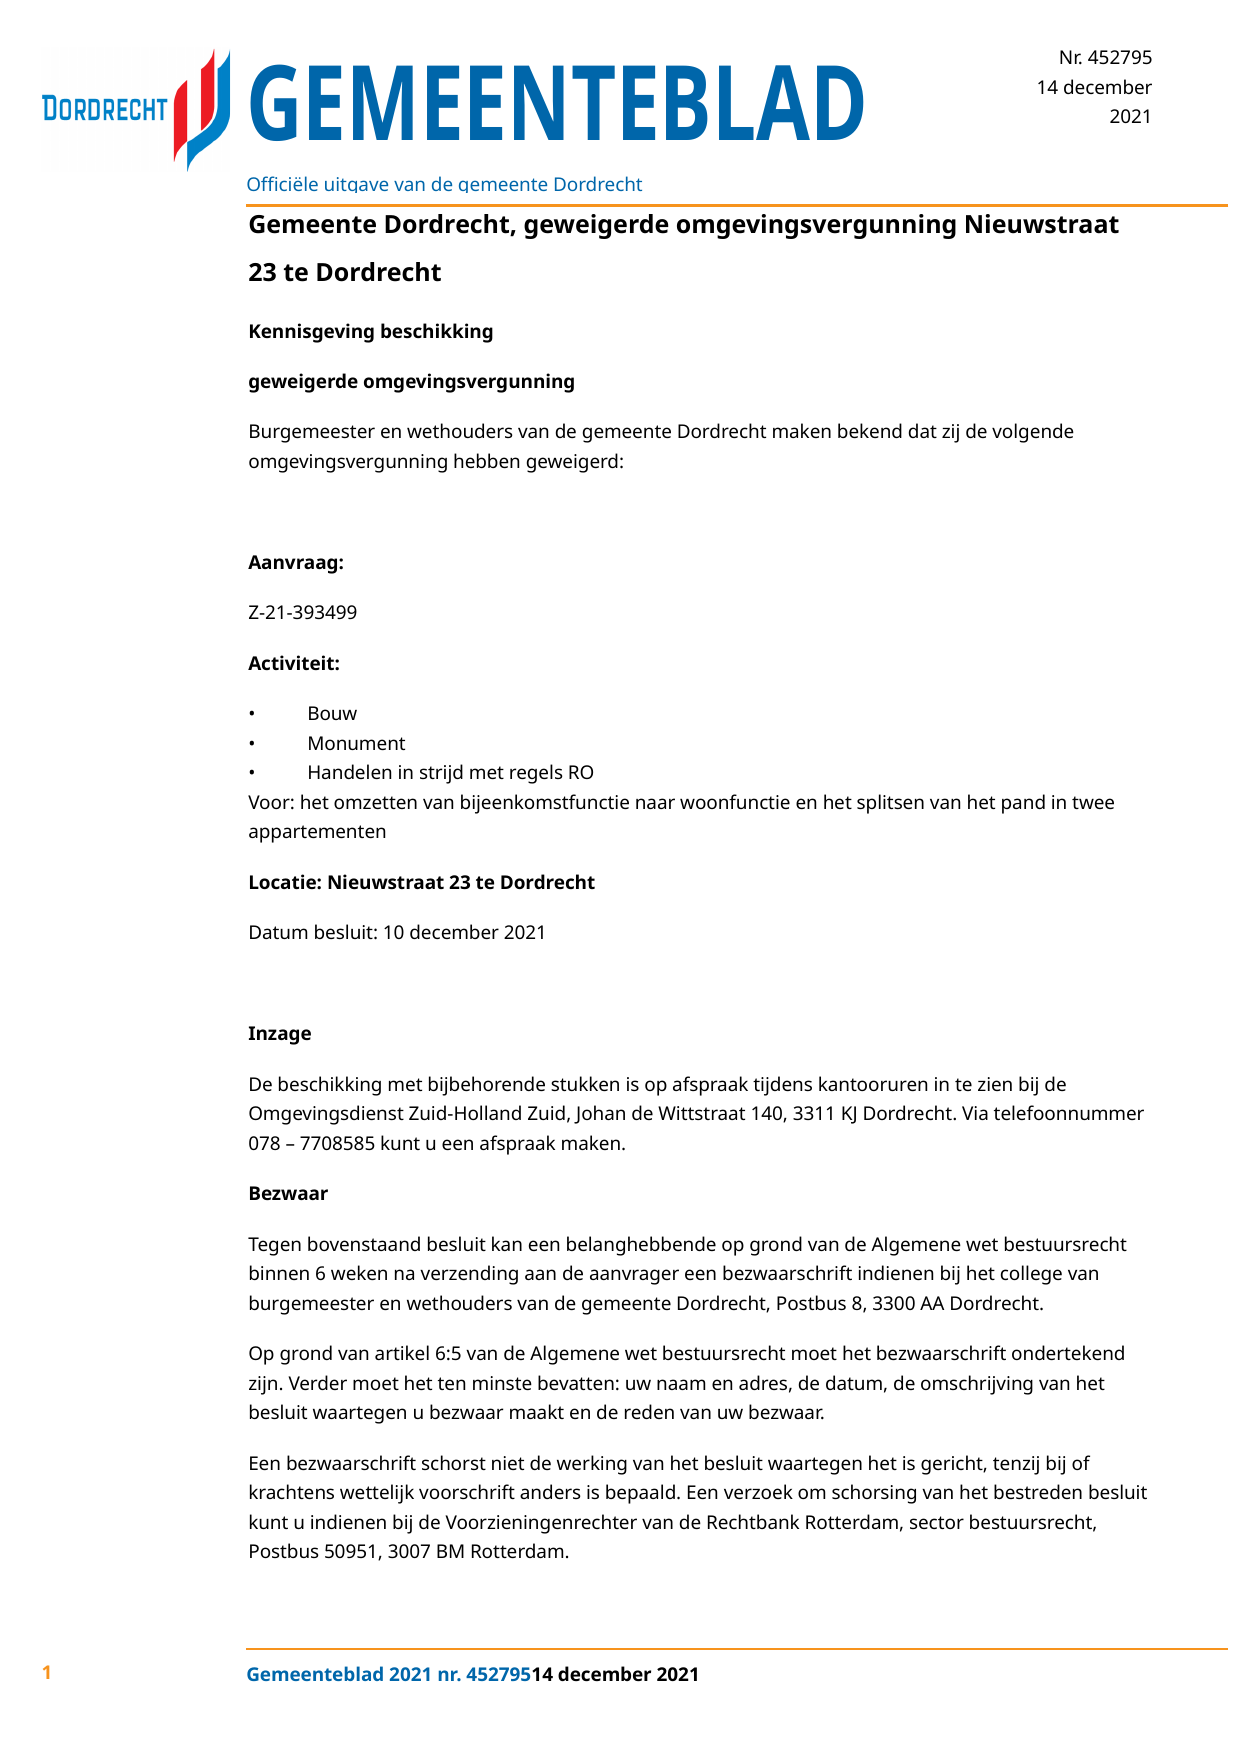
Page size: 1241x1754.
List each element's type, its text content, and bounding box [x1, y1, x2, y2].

text De beschikking met bijbehorende stukken is op afspraak tijdens kantooruren in te zien bij de Omgevingsdienst Zuid-Holland Zuid, Johan de Wittstraat 140, 3311 KJ Dordrecht. Via telefoonnummer 078 – 7708585 kunt u een afspraak maken. [248, 1071, 1152, 1156]
text Inzage [248, 1020, 1152, 1046]
text Een bezwaarschrift schorst niet de werking van het besluit waartegen het is gericht, tenzij bij of krachtens wettelijk voorschrift anders is bepaald. Een verzoek om schorsing van het bestreden besluit kunt u indienen bij de Voorzieningenrechter van de Rechtbank Rotterdam, sector bestuursrecht, Postbus 50951, 3007 BM Rotterdam. [248, 1450, 1152, 1564]
list Monument [248, 730, 1152, 756]
text Tegen bovenstaand besluit kan een belanghebbende op grond van de Algemene wet bestuursrecht binnen 6 weken na verzending aan de aanvrager een bezwaarschrift indienen bij het college van burgemeester en wethouders van de gemeente Dordrecht, Postbus 8, 3300 AA Dordrecht. [248, 1231, 1152, 1316]
list Bouw [248, 700, 1152, 726]
text Z-21-393499 [248, 599, 1152, 625]
text Kennisgeving beschikking [248, 318, 1152, 344]
text Aanvraag: [248, 549, 1152, 575]
text Datum besluit: 10 december 2021 [248, 919, 1152, 945]
text Op grond van artikel 6:5 van de Algemene wet bestuursrecht moet het bezwaarschrift ondertekend zijn. Verder moet het ten minste bevatten: uw naam en adres, de datum, de omschrijving van het besluit waartegen u bezwaar maakt en de reden van uw bezwaar. [248, 1340, 1152, 1425]
text Gemeente Dordrecht, geweigerde omgevingsvergunning Nieuwstraat 23 te Dordrecht [248, 207, 1152, 288]
text Voor: het omzetten van bijeenkomstfunctie naar woonfunctie en het splitsen van het pand in twee appartementen [248, 789, 1152, 844]
text Locatie: Nieuwstraat 23 te Dordrecht [248, 869, 1152, 895]
text geweigerde omgevingsvergunning [248, 368, 1152, 394]
picture [41, 47, 231, 172]
list Handelen in strijd met regels RO [248, 759, 1152, 785]
text Activiteit: [248, 650, 1152, 676]
text Bezwaar [248, 1180, 1152, 1206]
text Burgemeester en wethouders van de gemeente Dordrecht maken bekend dat zij de volgende omgevingsvergunning hebben geweigerd: [248, 419, 1152, 474]
